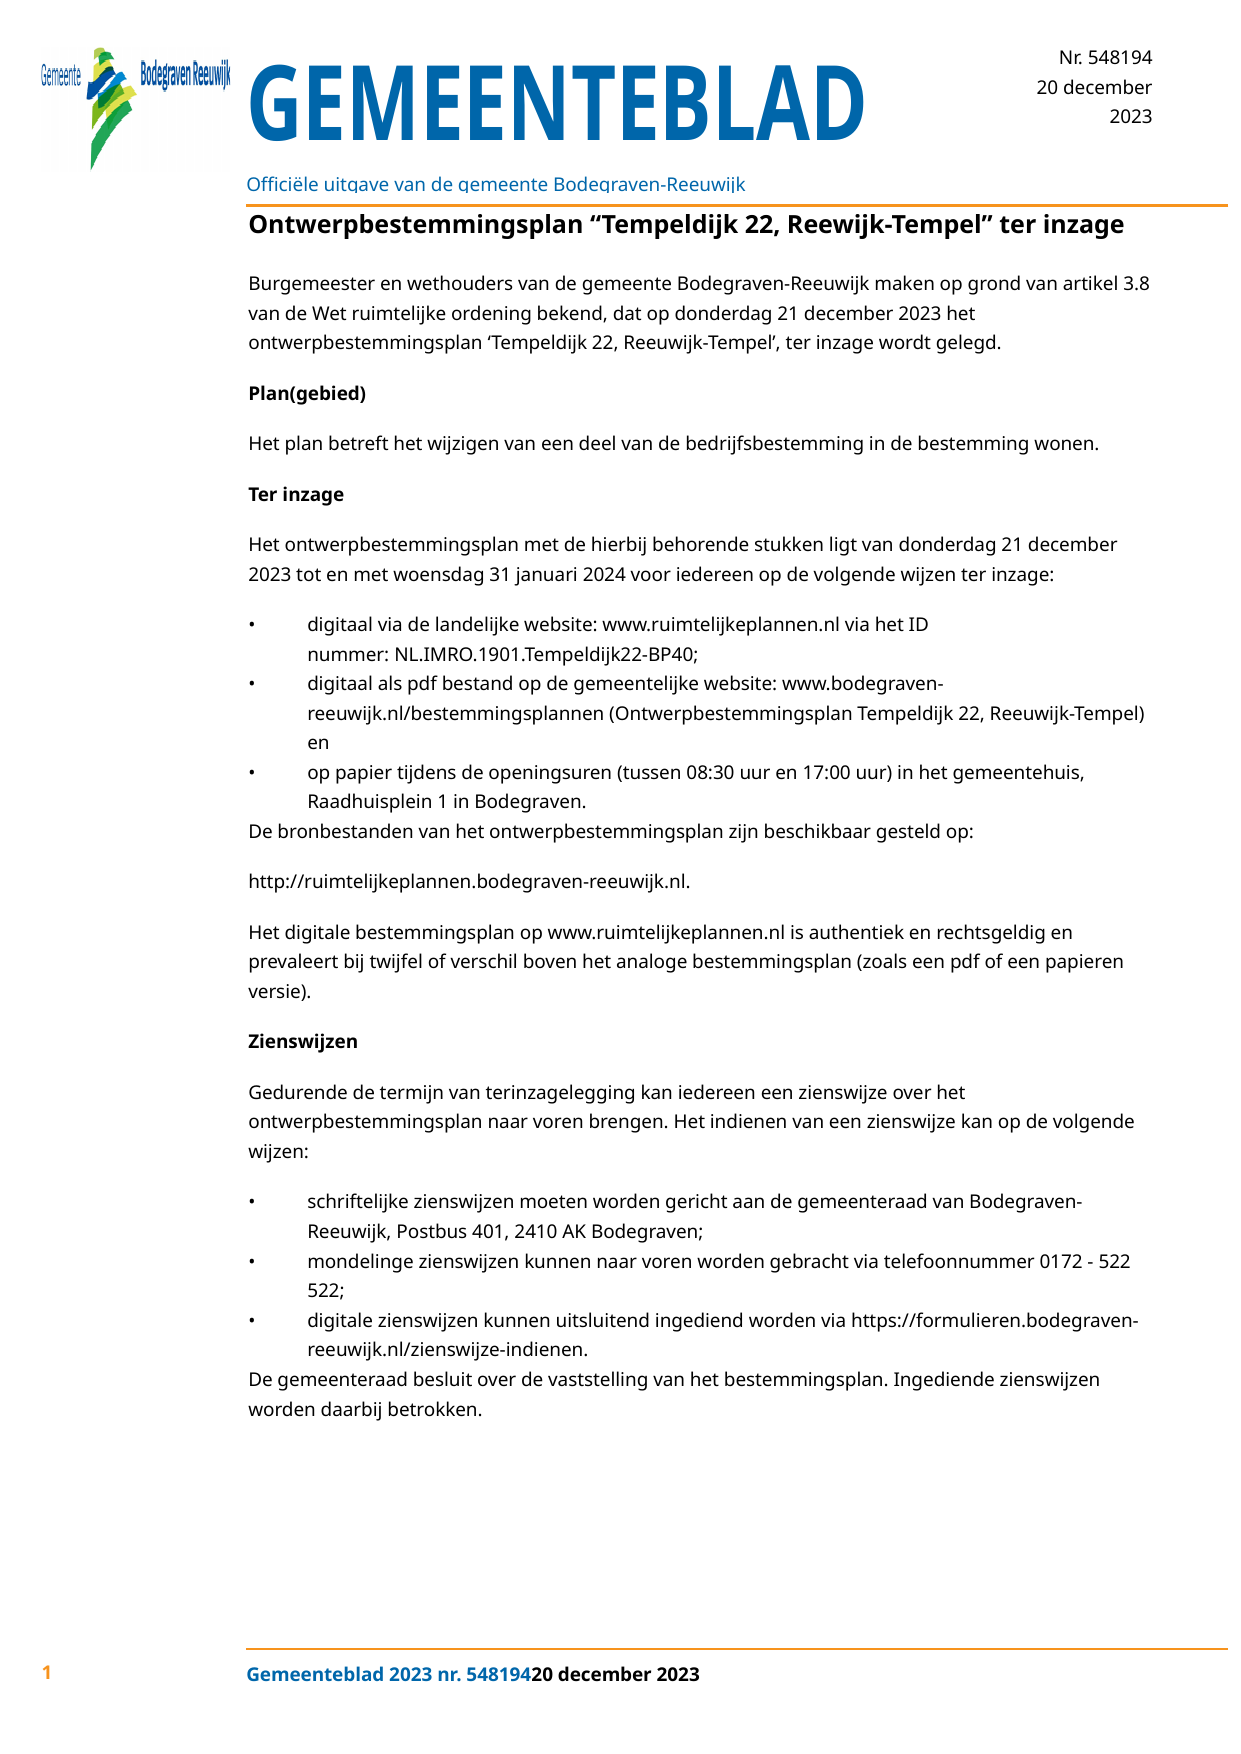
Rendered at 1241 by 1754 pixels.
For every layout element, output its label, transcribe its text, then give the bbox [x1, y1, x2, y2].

list digitale zienswijzen kunnen uitsluitend ingediend worden via https://formulieren.bodegraven-reeuwijk.nl/zienswijze-indienen. [248, 1307, 1152, 1362]
text De bronbestanden van het ontwerpbestemmingsplan zijn beschikbaar gesteld op: [248, 818, 1152, 844]
list digitaal via de landelijke website: www.ruimtelijkeplannen.nl via het ID nummer: NL.IMRO.1901.Tempeldijk22-BP40; [248, 611, 1152, 666]
picture [41, 47, 231, 172]
text Het plan betreft het wijzigen van een deel van de bedrijfsbestemming in de bestemming wonen. [248, 430, 1152, 456]
text http://ruimtelijkeplannen.bodegraven-reeuwijk.nl. [248, 869, 1152, 894]
text Plan(gebied) [248, 380, 1152, 406]
list schriftelijke zienswijzen moeten worden gericht aan de gemeenteraad van Bodegraven-Reeuwijk, Postbus 401, 2410 AK Bodegraven; [248, 1189, 1152, 1244]
text Ontwerpbestemmingsplan “Tempeldijk 22, Reewijk-Tempel” ter inzage [248, 207, 1152, 241]
text Ter inzage [248, 481, 1152, 506]
text Zienswijzen [248, 1029, 1152, 1054]
text Het digitale bestemmingsplan op www.ruimtelijkeplannen.nl is authentiek en rechtsgeldig en prevaleert bij twijfel of verschil boven het analoge bestemmingsplan (zoals een pdf of een papieren versie). [248, 919, 1152, 1004]
text Burgemeester en wethouders van de gemeente Bodegraven-Reeuwijk maken op grond van artikel 3.8 van de Wet ruimtelijke ordening bekend, dat op donderdag 21 december 2023 het ontwerpbestemmingsplan ‘Tempeldijk 22, Reeuwijk-Tempel’, ter inzage wordt gelegd. [248, 270, 1152, 355]
text Gedurende de termijn van terinzagelegging kan iedereen een zienswijze over het ontwerpbestemmingsplan naar voren brengen. Het indienen van een zienswijze kan op de volgende wijzen: [248, 1079, 1152, 1164]
list reeuwijk.nl/bestemmingsplannen (Ontwerpbestemmingsplan Tempeldijk 22, Reeuwijk-Tempel) en [248, 700, 1152, 755]
list op papier tijdens de openingsuren (tussen 08:30 uur en 17:00 uur) in het gemeentehuis, Raadhuisplein 1 in Bodegraven. [248, 759, 1152, 814]
text De gemeenteraad besluit over de vaststelling van het bestemmingsplan. Ingediende zienswijzen worden daarbij betrokken. [248, 1366, 1152, 1421]
list mondelinge zienswijzen kunnen naar voren worden gebracht via telefoonnummer 0172 - 522 522; [248, 1248, 1152, 1303]
text Het ontwerpbestemmingsplan met de hierbij behorende stukken ligt van donderdag 21 december 2023 tot en met woensdag 31 januari 2024 voor iedereen op de volgende wijzen ter inzage: [248, 531, 1152, 586]
list digitaal als pdf bestand op de gemeentelijke website: www.bodegraven- [248, 670, 1152, 696]
